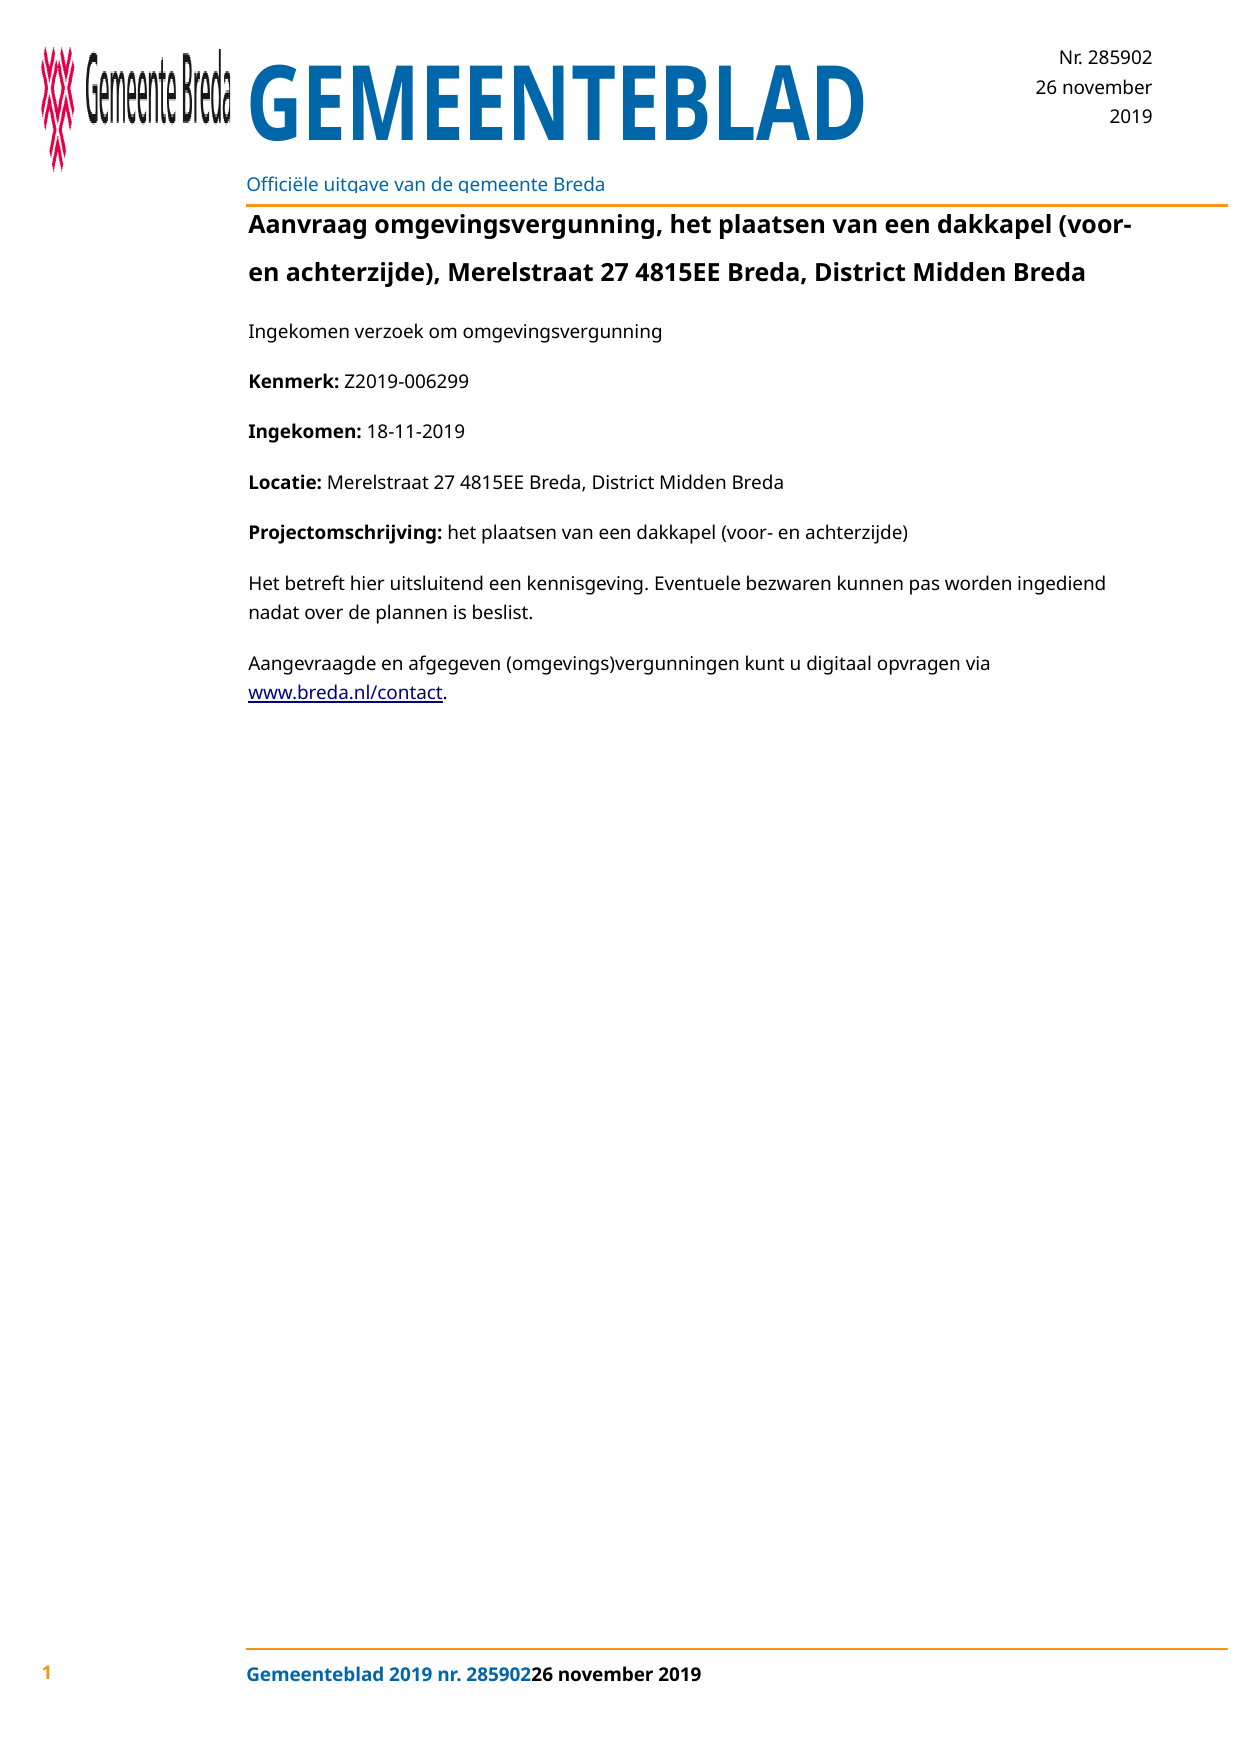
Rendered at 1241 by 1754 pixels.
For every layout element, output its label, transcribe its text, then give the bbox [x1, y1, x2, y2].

picture [41, 47, 231, 172]
text Aanvraag omgevingsvergunning, het plaatsen van een dakkapel (voor- en achterzijde), Merelstraat 27 4815EE Breda, District Midden Breda [248, 207, 1152, 288]
text Aangevraagde en afgegeven (omgevings)vergunningen kunt u digitaal opvragen via www.breda.nl/contact. [248, 650, 1152, 705]
text Kenmerk: Z2019-006299 [248, 368, 1152, 394]
text Locatie: Merelstraat 27 4815EE Breda, District Midden Breda [248, 469, 1152, 495]
text Ingekomen: 18-11-2019 [248, 419, 1152, 444]
text Ingekomen verzoek om omgevingsvergunning [248, 318, 1152, 344]
text Het betreft hier uitsluitend een kennisgeving. Eventuele bezwaren kunnen pas worden ingediend nadat over de plannen is beslist. [248, 570, 1152, 625]
text Projectomschrijving: het plaatsen van een dakkapel (voor- en achterzijde) [248, 519, 1152, 545]
